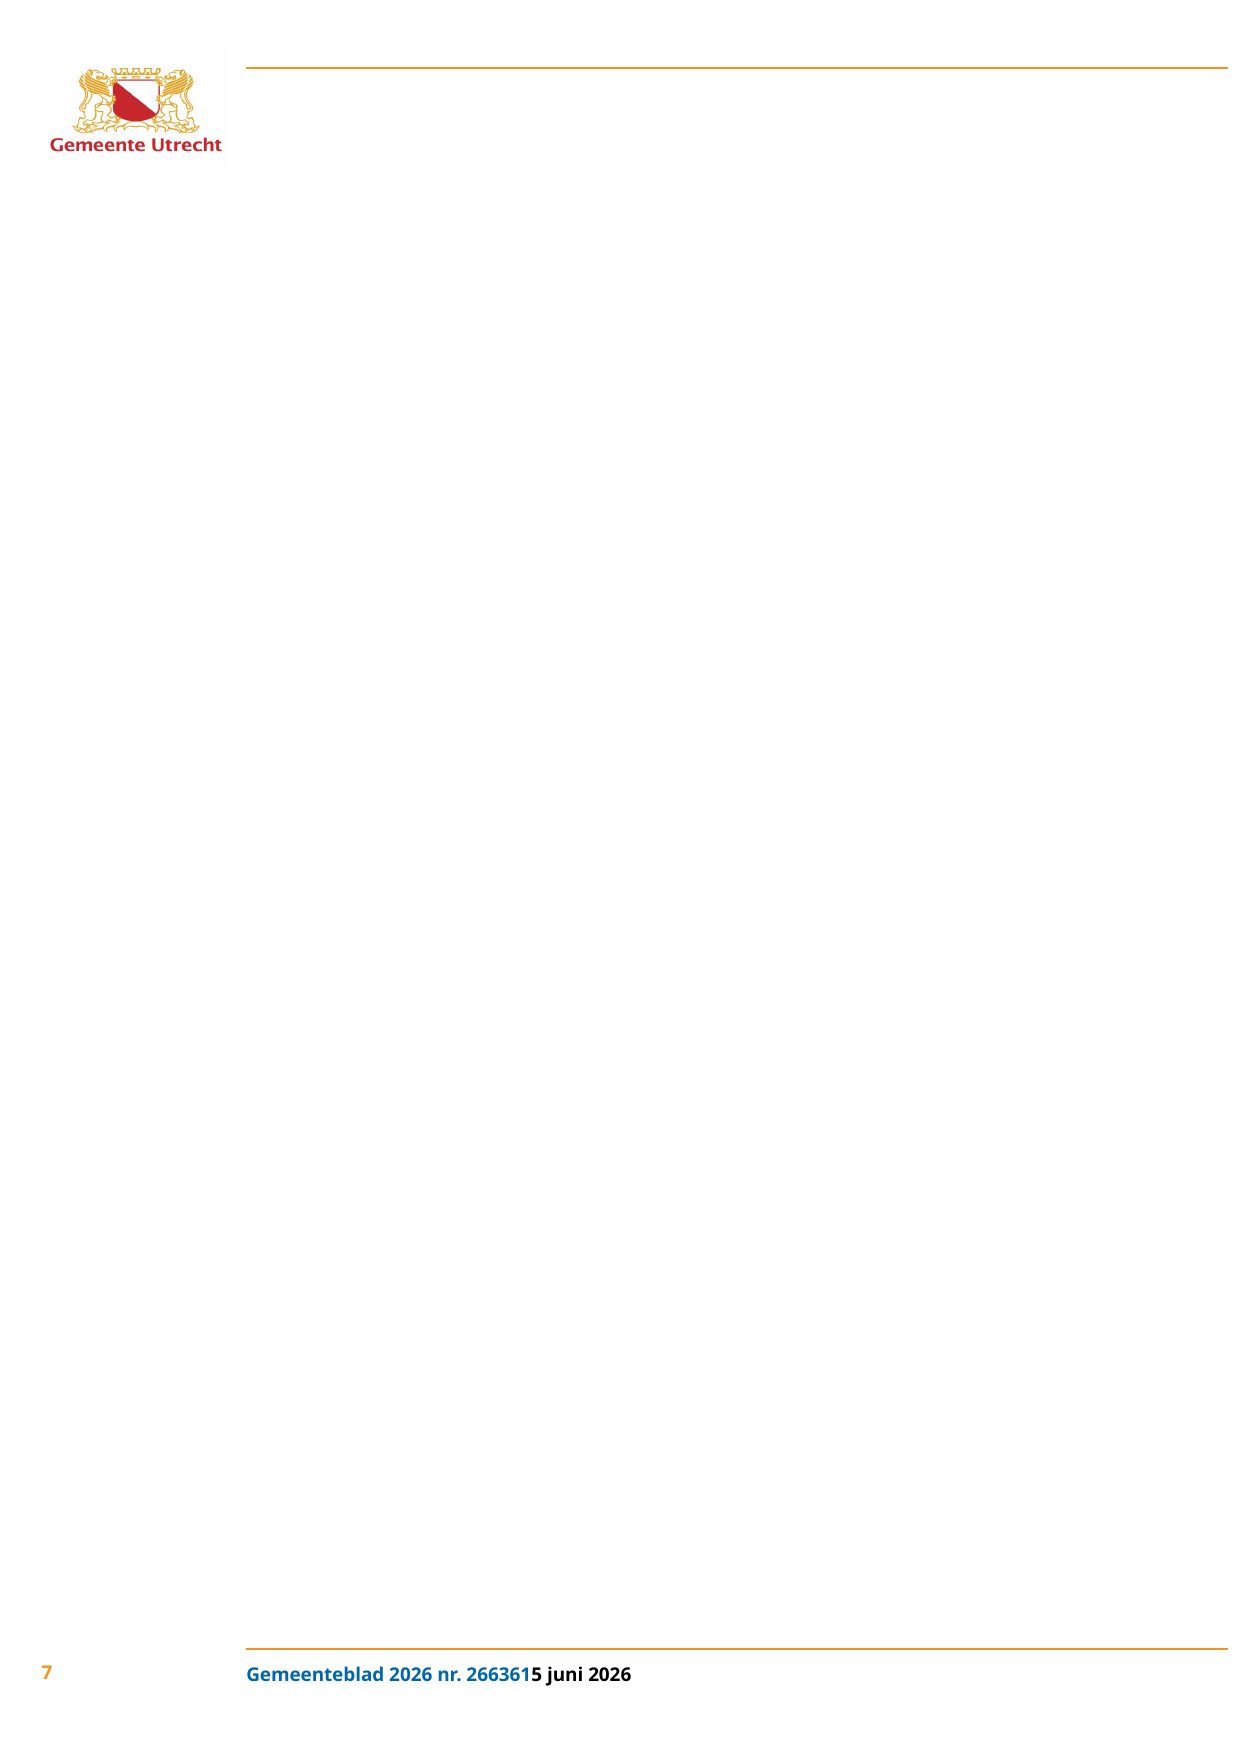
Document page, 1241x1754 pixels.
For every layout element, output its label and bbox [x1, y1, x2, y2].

picture [41, 47, 231, 172]
